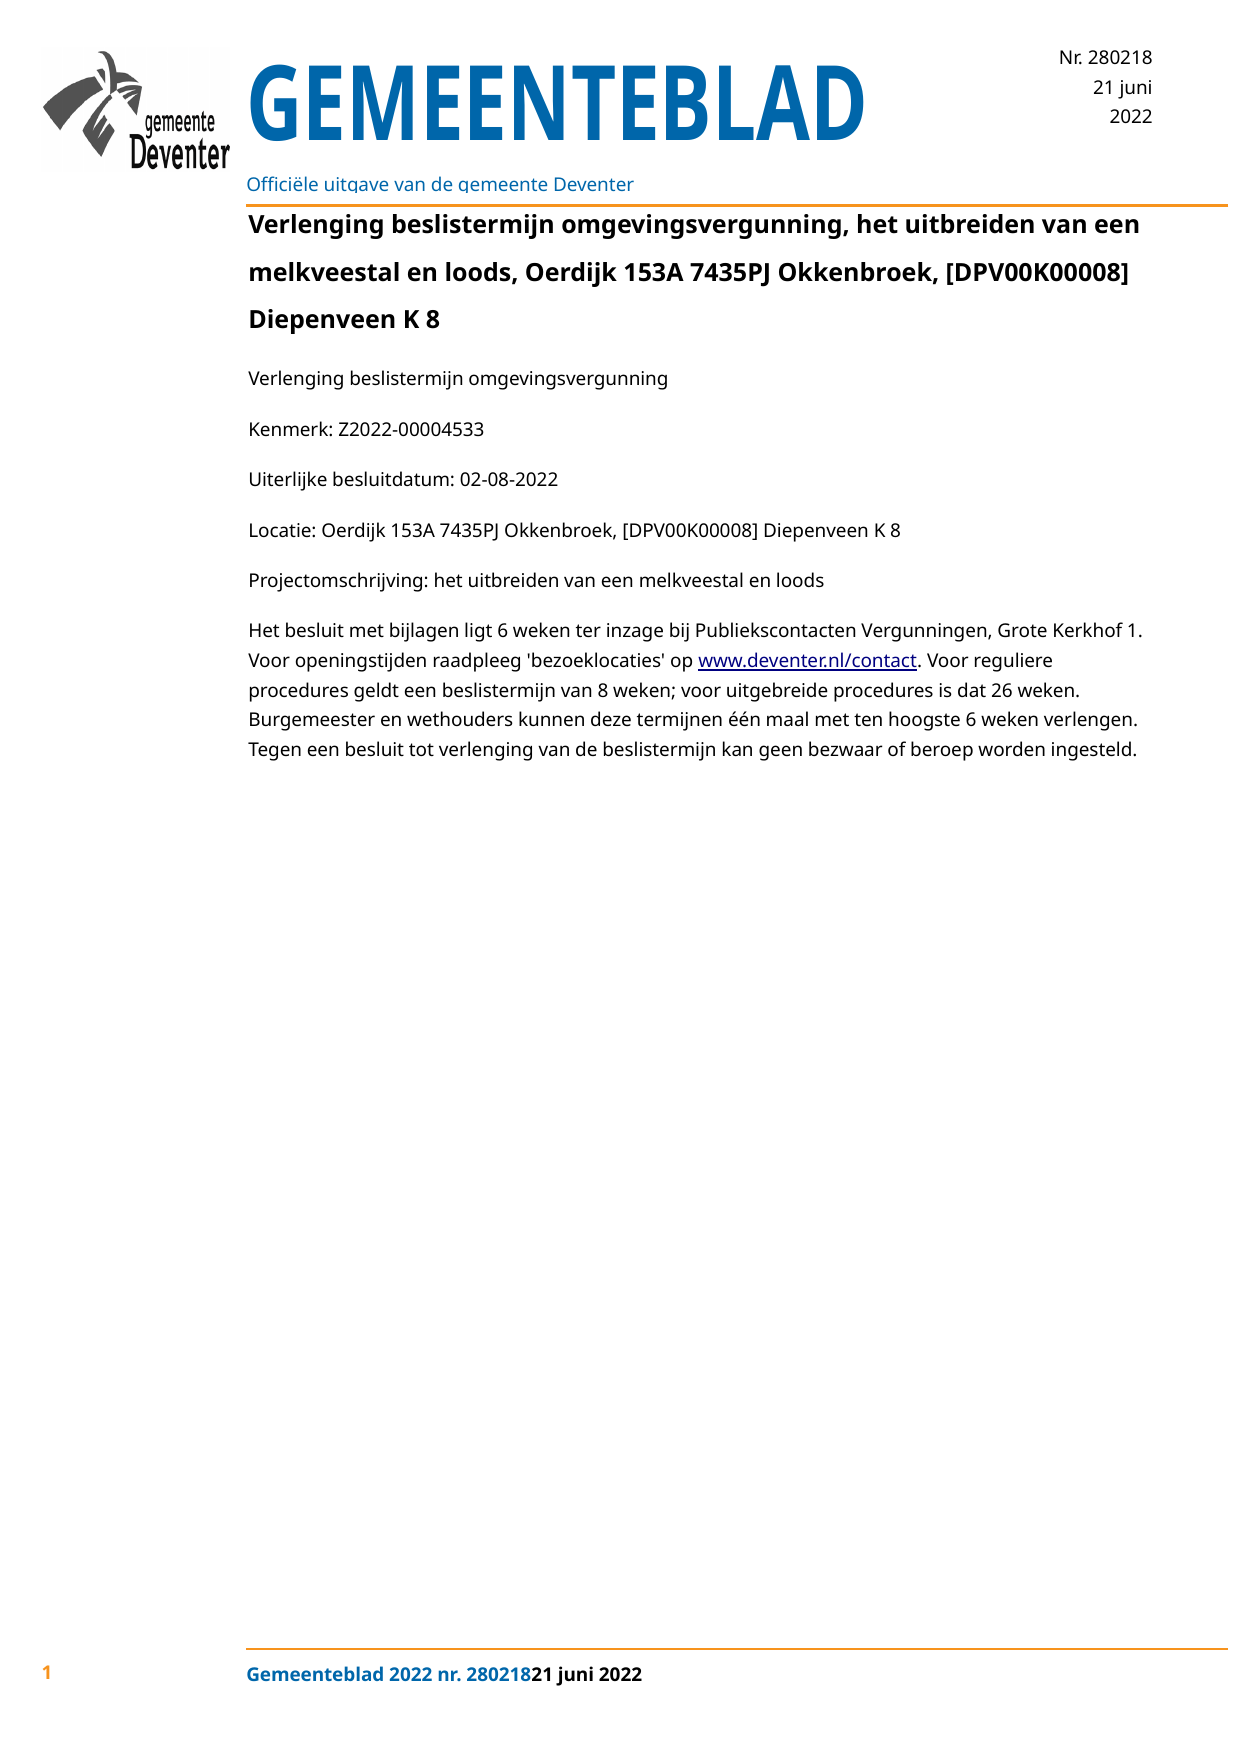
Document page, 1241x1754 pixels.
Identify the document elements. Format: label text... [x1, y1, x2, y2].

text Verlenging beslistermijn omgevingsvergunning, het uitbreiden van een melkveestal en loods, Oerdijk 153A 7435PJ Okkenbroek, [DPV00K00008] Diepenveen K 8 [248, 207, 1152, 336]
text Projectomschrijving: het uitbreiden van een melkveestal en loods [248, 567, 1152, 593]
picture [41, 47, 231, 172]
text Uiterlijke besluitdatum: 02-08-2022 [248, 466, 1152, 492]
text Verlenging beslistermijn omgevingsvergunning [248, 366, 1152, 391]
text Kenmerk: Z2022-00004533 [248, 416, 1152, 442]
text Het besluit met bijlagen ligt 6 weken ter inzage bij Publiekscontacten Vergunningen, Grote Kerkhof 1. Voor openingstijden raadpleeg 'bezoeklocaties' op www.deventer.nl/contact. Voor reguliere procedures geldt een beslistermijn van 8 weken; voor uitgebreide procedures is dat 26 weken. Burgemeester en wethouders kunnen deze termijnen één maal met ten hoogste 6 weken verlengen. Tegen een besluit tot verlenging van de beslistermijn kan geen bezwaar of beroep worden ingesteld. [248, 618, 1152, 762]
text Locatie: Oerdijk 153A 7435PJ Okkenbroek, [DPV00K00008] Diepenveen K 8 [248, 517, 1152, 542]
